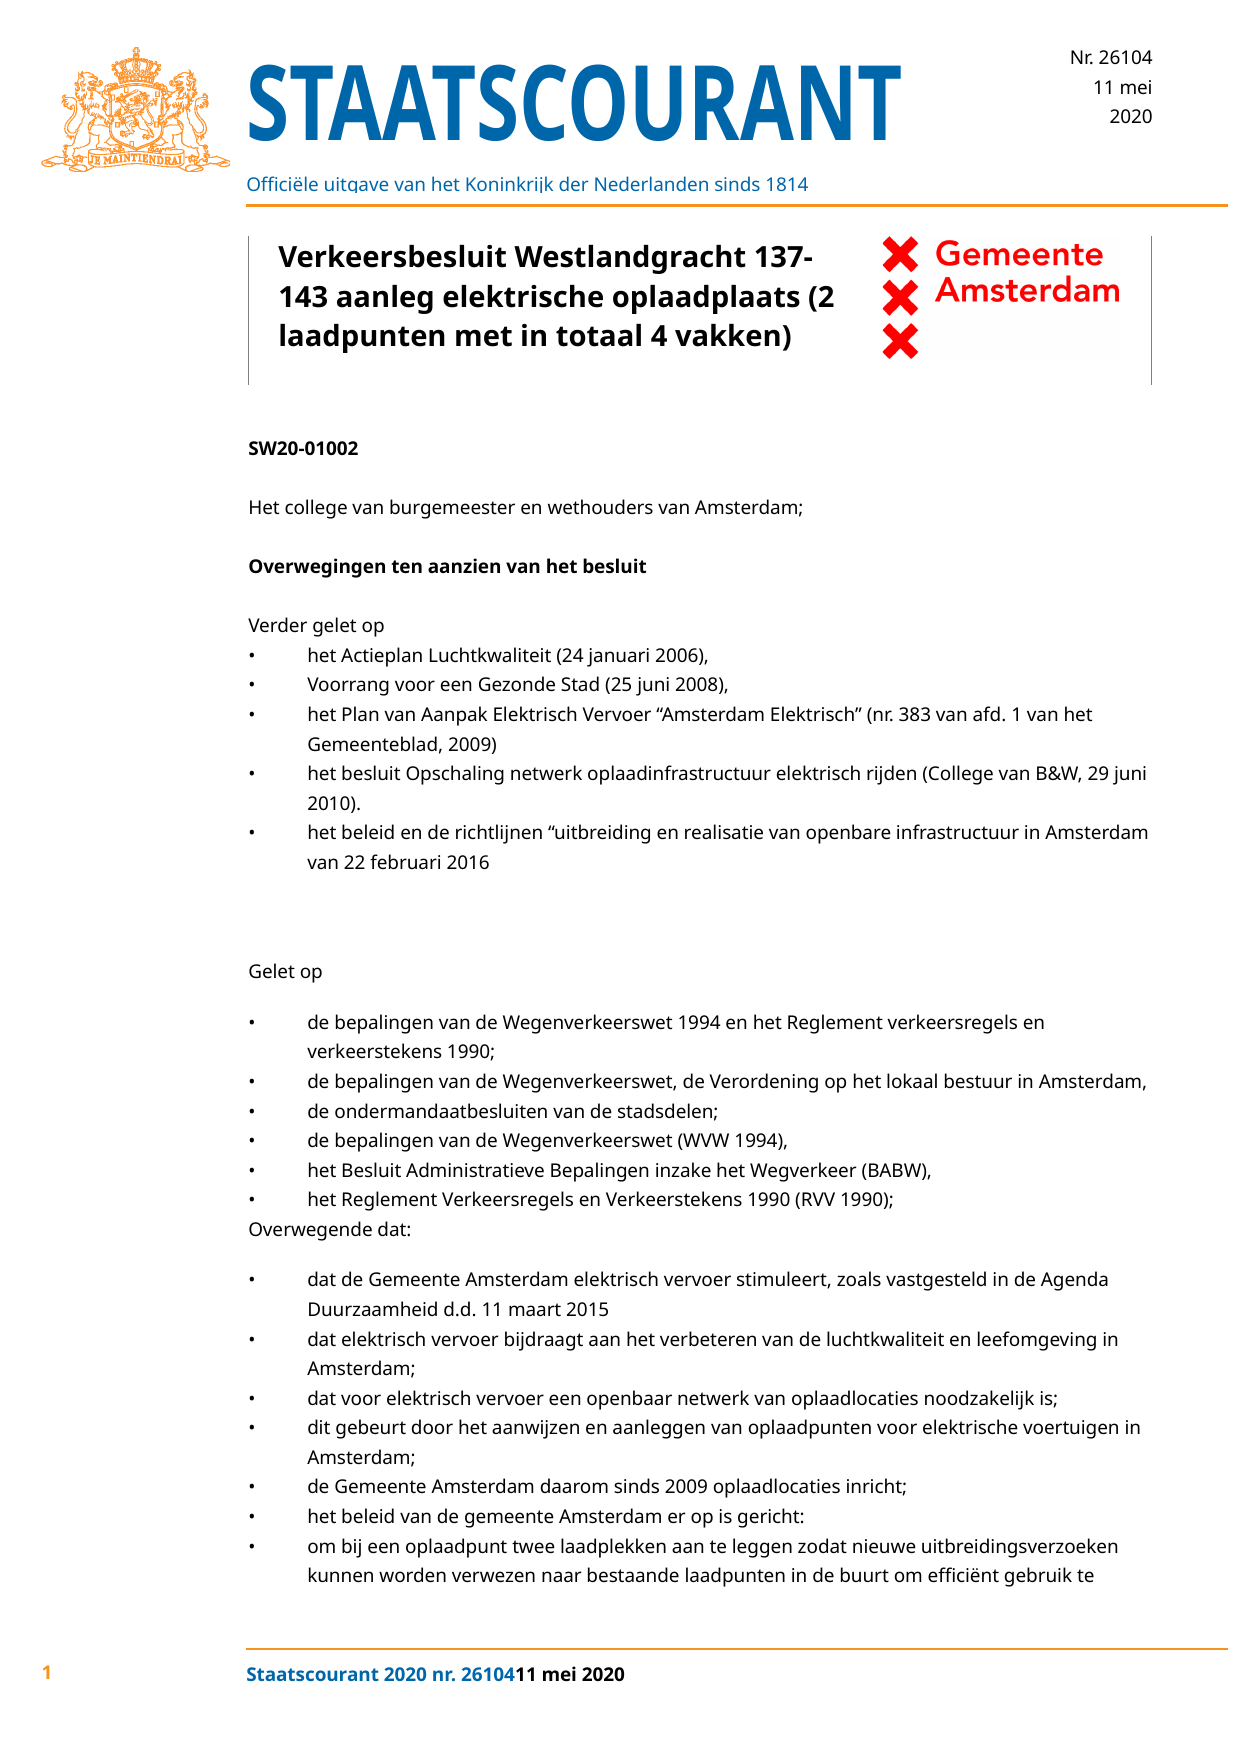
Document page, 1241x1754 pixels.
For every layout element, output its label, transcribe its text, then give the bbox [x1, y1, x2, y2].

text Het college van burgemeester en wethouders van Amsterdam; [248, 494, 1152, 520]
text SW20-01002 [248, 435, 1152, 461]
text Gelet op [248, 959, 1152, 984]
list het Actieplan Luchtkwaliteit (24 januari 2006), [248, 642, 1152, 668]
picture [882, 236, 1119, 359]
list de bepalingen van de Wegenverkeerswet, de Verordening op het lokaal bestuur in Amsterdam, [248, 1068, 1152, 1094]
table_header [850, 236, 1151, 385]
list de bepalingen van de Wegenverkeerswet 1994 en het Reglement verkeersregels en verkeerstekens 1990; [248, 1009, 1152, 1064]
text Overwegende dat: [248, 1216, 1152, 1242]
list Voorrang voor een Gezonde Stad (25 juni 2008), [248, 672, 1152, 697]
list het beleid van de gemeente Amsterdam er op is gericht: [248, 1503, 1152, 1529]
table_header Verkeersbesluit Westlandgracht 137-143 aanleg elektrische oplaadplaats (2 laadpunten met in totaal 4 vakken) [249, 236, 850, 385]
list dat voor elektrisch vervoer een openbaar netwerk van oplaadlocaties noodzakelijk is; [248, 1385, 1152, 1411]
list het Besluit Administratieve Bepalingen inzake het Wegverkeer (BABW), [248, 1157, 1152, 1183]
text Verder gelet op [248, 612, 1152, 638]
list het Plan van Aanpak Elektrisch Vervoer “Amsterdam Elektrisch” (nr. 383 van afd. 1 van het Gemeenteblad, 2009) [248, 701, 1152, 757]
list het Reglement Verkeersregels en Verkeerstekens 1990 (RVV 1990); [248, 1187, 1152, 1212]
list om bij een oplaadpunt twee laadplekken aan te leggen zodat nieuwe uitbreidingsverzoeken kunnen worden verwezen naar bestaande laadpunten in de buurt om efficiënt gebruik te [248, 1533, 1152, 1588]
list de Gemeente Amsterdam daarom sinds 2009 oplaadlocaties inricht; [248, 1474, 1152, 1499]
list het besluit Opschaling netwerk oplaadinfrastructuur elektrisch rijden (College van B&W, 29 juni 2010). [248, 760, 1152, 816]
list het beleid en de richtlijnen “uitbreiding en realisatie van openbare infrastructuur in Amsterdam van 22 februari 2016 [248, 819, 1152, 875]
list de ondermandaatbesluiten van de stadsdelen; [248, 1098, 1152, 1124]
list de bepalingen van de Wegenverkeerswet (WVW 1994), [248, 1127, 1152, 1153]
list dat de Gemeente Amsterdam elektrisch vervoer stimuleert, zoals vastgesteld in de Agenda Duurzaamheid d.d. 11 maart 2015 [248, 1267, 1152, 1322]
picture [41, 47, 231, 172]
list dit gebeurt door het aanwijzen en aanleggen van oplaadpunten voor elektrische voertuigen in Amsterdam; [248, 1414, 1152, 1470]
list dat elektrisch vervoer bijdraagt aan het verbeteren van de luchtkwaliteit en leefomgeving in Amsterdam; [248, 1326, 1152, 1381]
text Overwegingen ten aanzien van het besluit [248, 553, 1152, 579]
